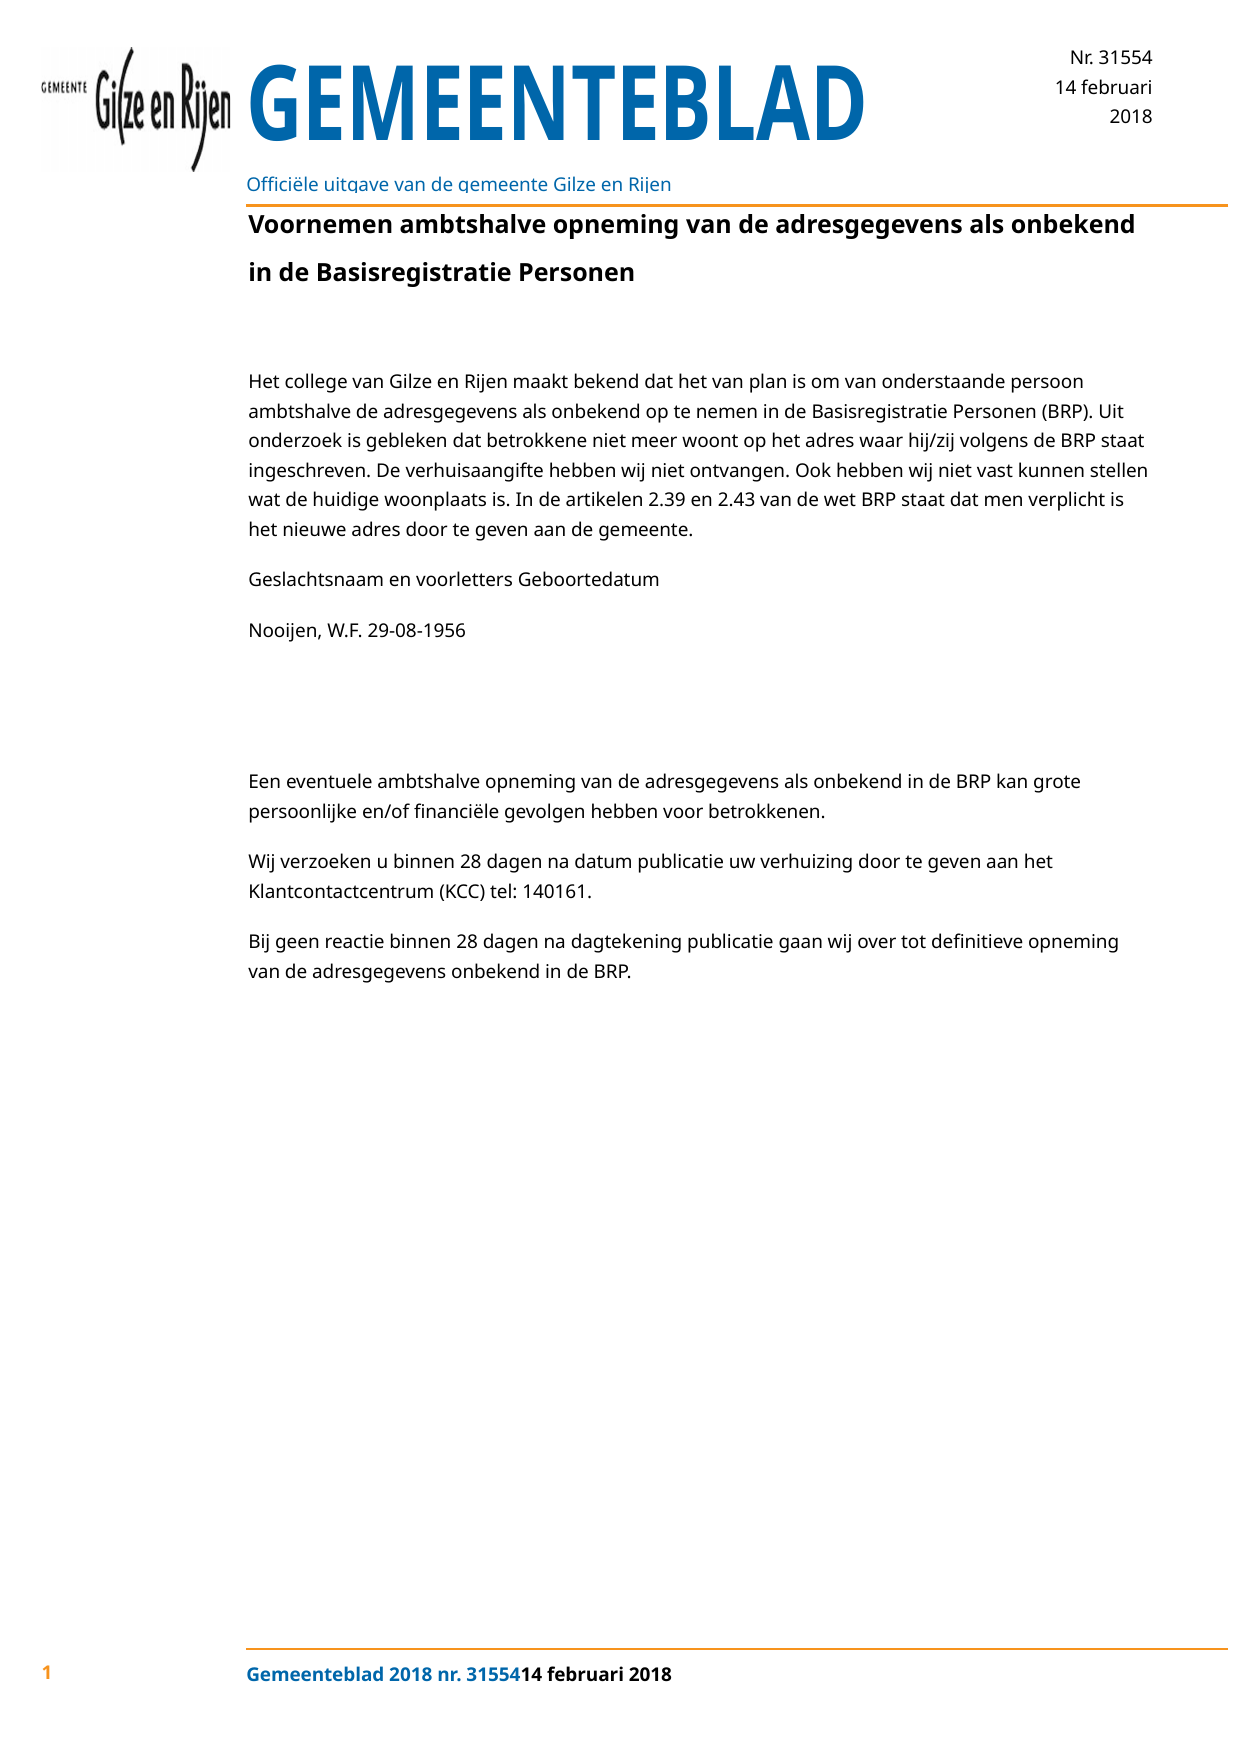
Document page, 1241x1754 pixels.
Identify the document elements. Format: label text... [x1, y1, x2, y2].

text Bij geen reactie binnen 28 dagen na dagtekening publicatie gaan wij over tot definitieve opneming van de adresgegevens onbekend in de BRP. [248, 928, 1152, 984]
text Wij verzoeken u binnen 28 dagen na datum publicatie uw verhuizing door te geven aan het Klantcontactcentrum (KCC) tel: 140161. [248, 848, 1152, 904]
text Het college van Gilze en Rijen maakt bekend dat het van plan is om van onderstaande persoon ambtshalve de adresgegevens als onbekend op te nemen in de Basisregistratie Personen (BRP). Uit onderzoek is gebleken dat betrokkene niet meer woont op het adres waar hij/zij volgens de BRP staat ingeschreven. De verhuisaangifte hebben wij niet ontvangen. Ook hebben wij niet vast kunnen stellen wat de huidige woonplaats is. In de artikelen 2.39 en 2.43 van de wet BRP staat dat men verplicht is het nieuwe adres door te geven aan de gemeente. [248, 368, 1152, 542]
text Voornemen ambtshalve opneming van de adresgegevens als onbekend in de Basisregistratie Personen [248, 207, 1152, 288]
text Geslachtsnaam en voorletters Geboortedatum [248, 567, 1152, 592]
text Nooijen, W.F. 29-08-1956 [248, 617, 1152, 643]
picture [41, 47, 231, 172]
text Een eventuele ambtshalve opneming van de adresgegevens als onbekend in de BRP kan grote persoonlijke en/of financiële gevolgen hebben voor betrokkenen. [248, 768, 1152, 824]
